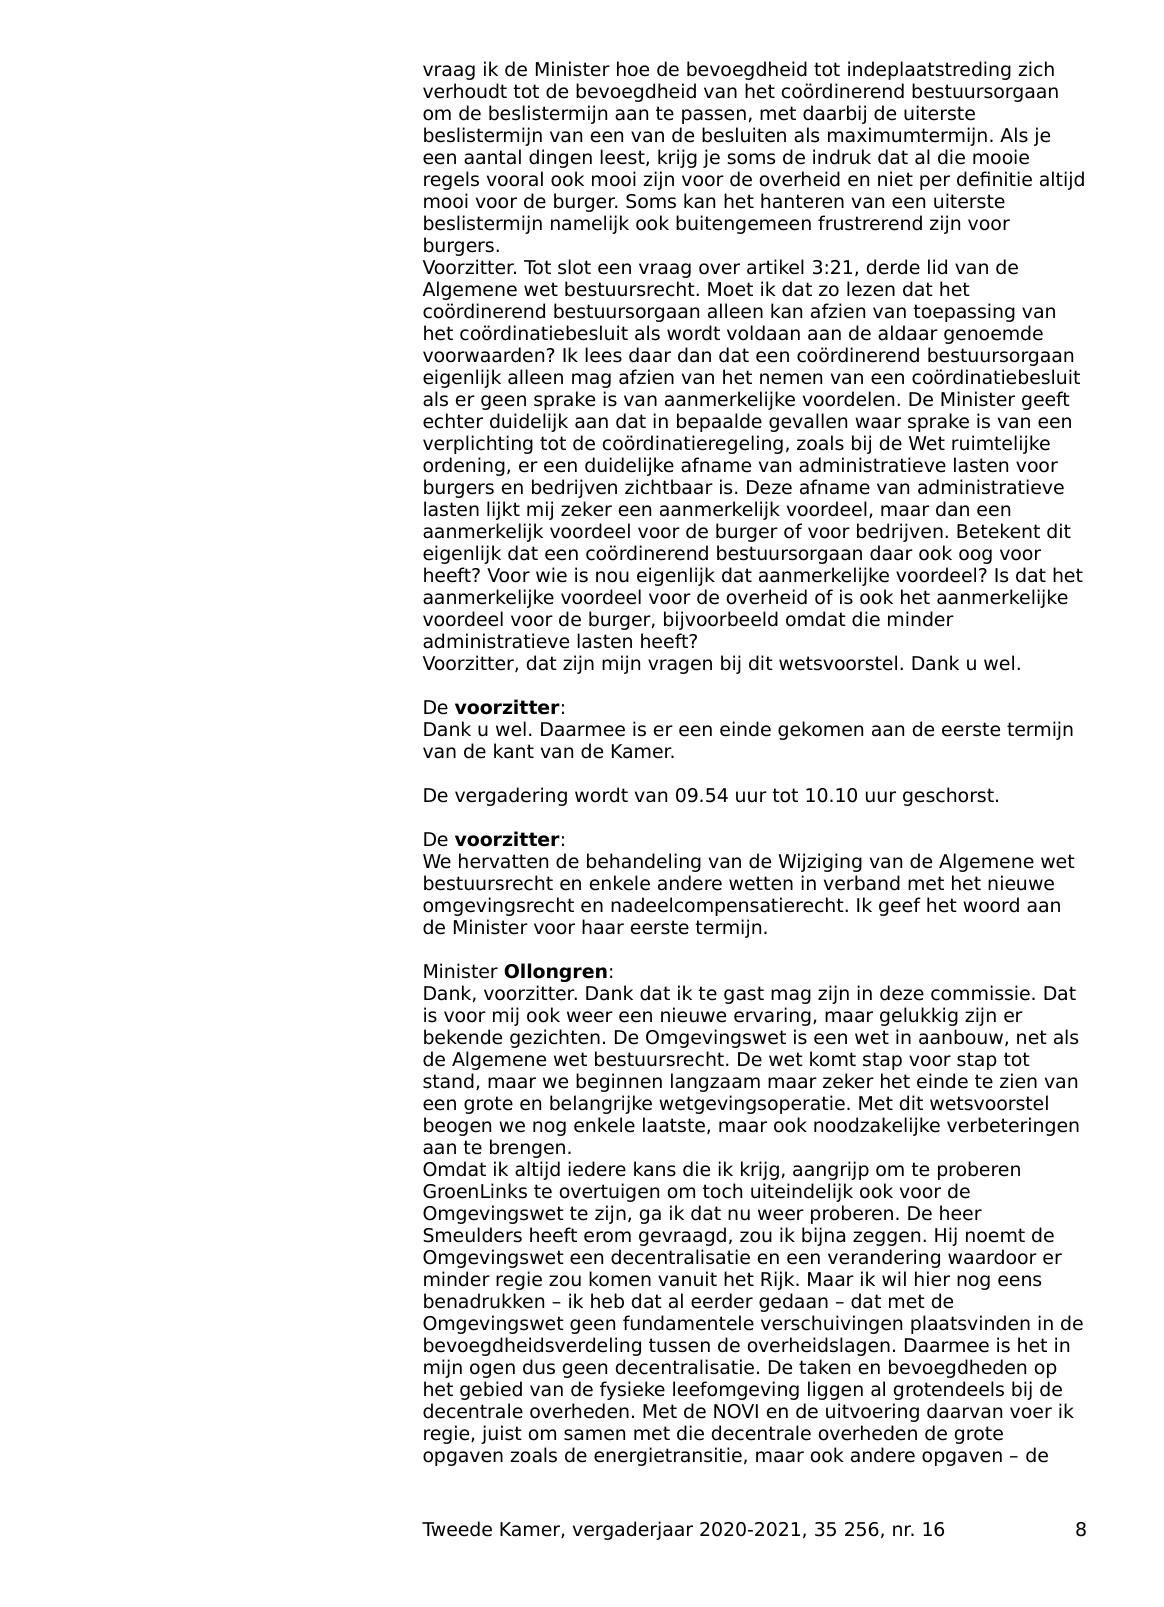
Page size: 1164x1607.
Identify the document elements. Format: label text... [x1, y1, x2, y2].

text Omdat ik altijd iedere kans die ik krijg, aangrijp om te proberen GroenLinks te overtuigen om toch uiteindelijk ook voor de Omgevingswet te zijn, ga ik dat nu weer proberen. De heer Smeulders heeft erom gevraagd, zou ik bijna zeggen. Hij noemt de Omgevingswet een decentralisatie en een verandering waardoor er minder regie zou komen vanuit het Rijk. Maar ik wil hier nog eens benadrukken – ik heb dat al eerder gedaan – dat met de Omgevingswet geen fundamentele verschuivingen plaatsvinden in de bevoegdheidsverdeling tussen de overheidslagen. Daarmee is het in mijn ogen dus geen decentralisatie. De taken en bevoegdheden op het gebied van de fysieke leefomgeving liggen al grotendeels bij de decentrale overheden. Met de NOVI en de uitvoering daarvan voer ik regie, juist om samen met die decentrale overheden de grote opgaven zoals de energietransitie, maar ook andere opgaven – de [422, 1159, 1087, 1467]
text vraag ik de Minister hoe de bevoegdheid tot indeplaatstreding zich verhoudt tot de bevoegdheid van het coördinerend bestuursorgaan om de beslistermijn aan te passen, met daarbij de uiterste beslistermijn van een van de besluiten als maximumtermijn. Als je een aantal dingen leest, krijg je soms de indruk dat al die mooie regels vooral ook mooi zijn voor de overheid en niet per definitie altijd mooi voor de burger. Soms kan het hanteren van een uiterste beslistermijn namelijk ook buitengemeen frustrerend zijn voor burgers. [422, 59, 1087, 257]
text Voorzitter. Tot slot een vraag over artikel 3:21, derde lid van de Algemene wet bestuursrecht. Moet ik dat zo lezen dat het coördinerend bestuursorgaan alleen kan afzien van toepassing van het coördinatiebesluit als wordt voldaan aan de aldaar genoemde voorwaarden? Ik lees daar dan dat een coördinerend bestuursorgaan eigenlijk alleen mag afzien van het nemen van een coördinatiebesluit als er geen sprake is van aanmerkelijke voordelen. De Minister geeft echter duidelijk aan dat in bepaalde gevallen waar sprake is van een verplichting tot de coördinatieregeling, zoals bij de Wet ruimtelijke ordening, er een duidelijke afname van administratieve lasten voor burgers en bedrijven zichtbaar is. Deze afname van administratieve lasten lijkt mij zeker een aanmerkelijk voordeel, maar dan een aanmerkelijk voordeel voor de burger of voor bedrijven. Betekent dit eigenlijk dat een coördinerend bestuursorgaan daar ook oog voor heeft? Voor wie is nou eigenlijk dat aanmerkelijke voordeel? Is dat het aanmerkelijke voordeel voor de overheid of is ook het aanmerkelijke voordeel voor de burger, bijvoorbeeld omdat die minder administratieve lasten heeft? [422, 257, 1087, 652]
text Dank u wel. Daarmee is er een einde gekomen aan de eerste termijn van de kant van de Kamer. [422, 719, 1087, 763]
text Voorzitter, dat zijn mijn vragen bij dit wetsvoorstel. Dank u wel. [422, 652, 1087, 674]
text Minister Ollongren: [422, 961, 1087, 983]
text De voorzitter: [422, 829, 1087, 851]
text De voorzitter: [422, 697, 1087, 719]
text We hervatten de behandeling van de Wijziging van de Algemene wet bestuursrecht en enkele andere wetten in verband met het nieuwe omgevingsrecht en nadeelcompensatierecht. Ik geef het woord aan de Minister voor haar eerste termijn. [422, 851, 1087, 939]
text De vergadering wordt van 09.54 uur tot 10.10 uur geschorst. [422, 785, 1087, 807]
text Dank, voorzitter. Dank dat ik te gast mag zijn in deze commissie. Dat is voor mij ook weer een nieuwe ervaring, maar gelukkig zijn er bekende gezichten. De Omgevingswet is een wet in aanbouw, net als de Algemene wet bestuursrecht. De wet komt stap voor stap tot stand, maar we beginnen langzaam maar zeker het einde te zien van een grote en belangrijke wetgevingsoperatie. Met dit wetsvoorstel beogen we nog enkele laatste, maar ook noodzakelijke verbeteringen aan te brengen. [422, 983, 1087, 1159]
